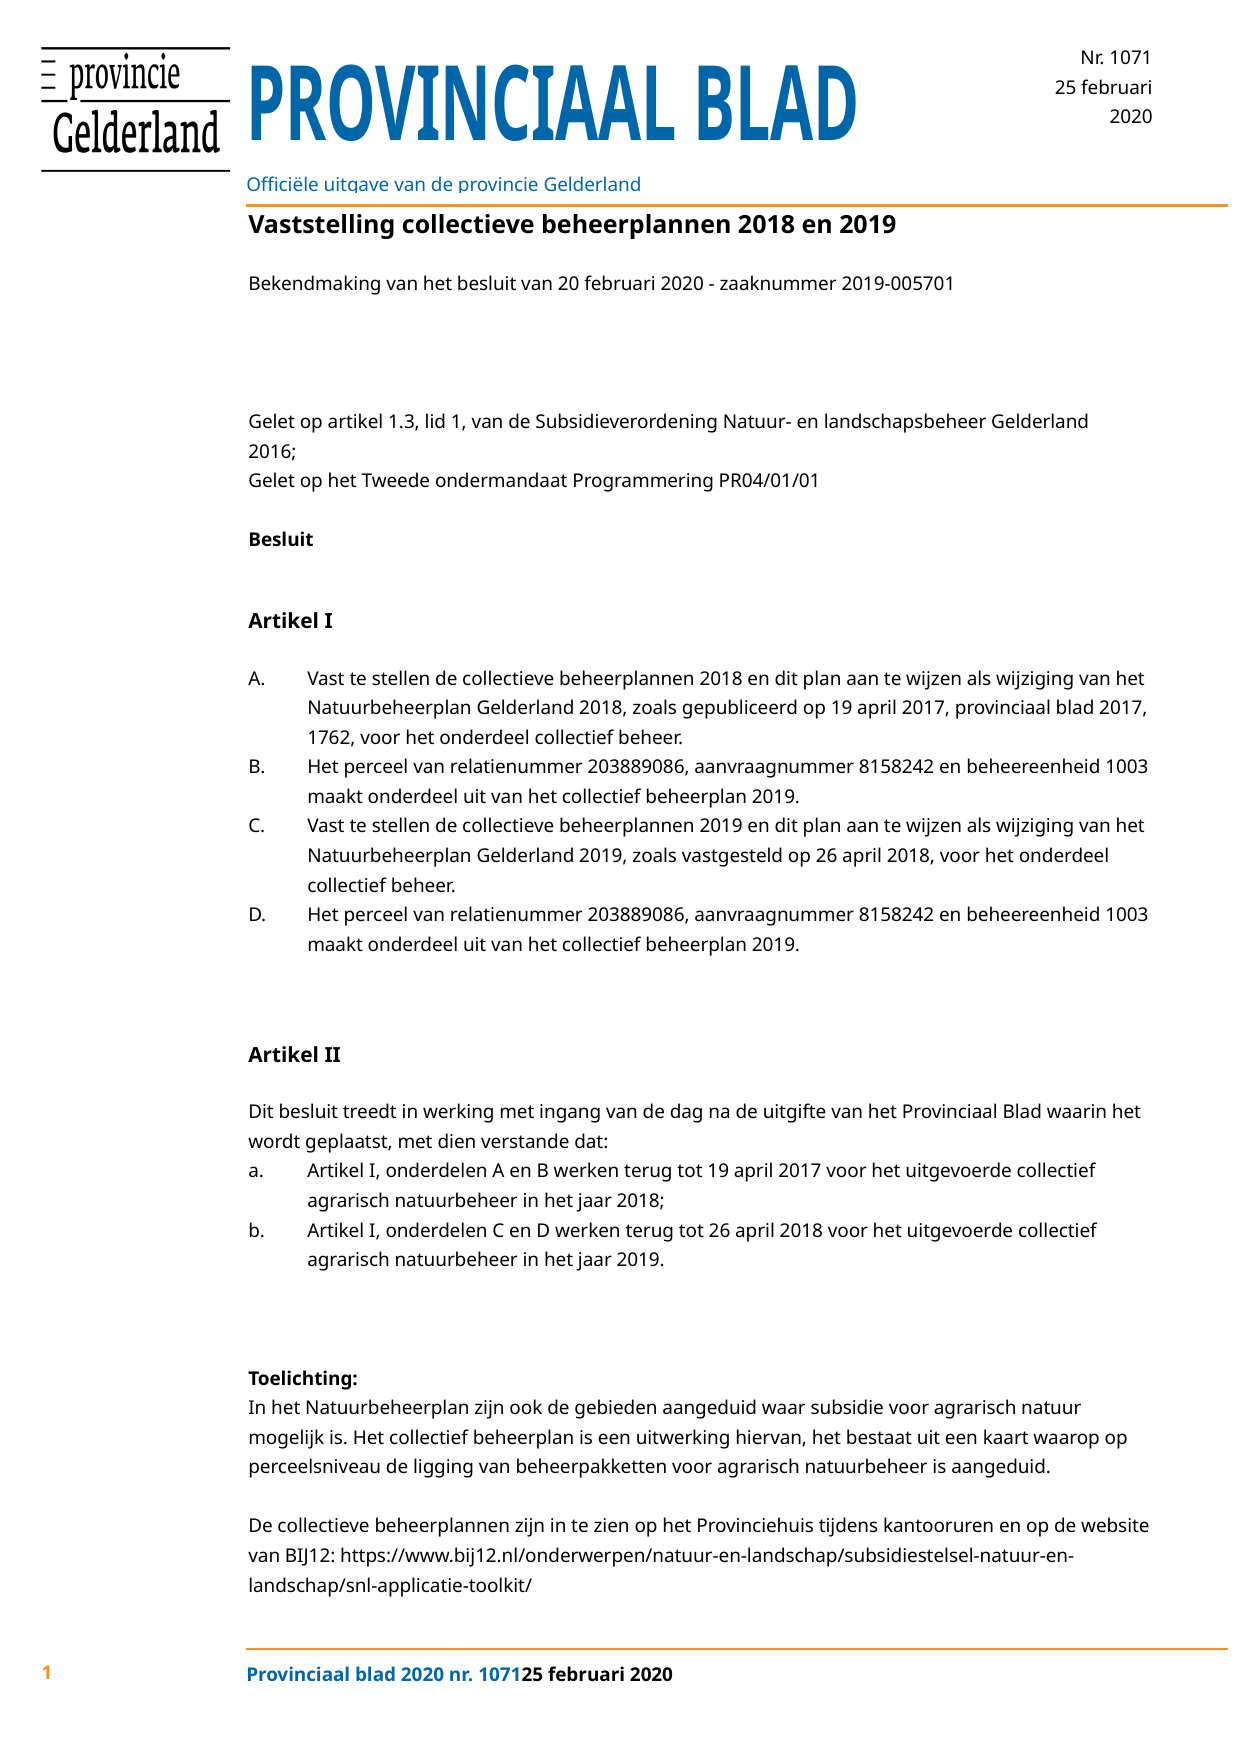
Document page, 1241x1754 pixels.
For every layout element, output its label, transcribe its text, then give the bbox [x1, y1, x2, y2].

list Artikel I, onderdelen A en B werken terug tot 19 april 2017 voor het uitgevoerde collectief agrarisch natuurbeheer in het jaar 2018; [248, 1158, 1152, 1213]
text Artikel II [248, 1041, 1152, 1069]
text Gelet op het Tweede ondermandaat Programmering PR04/01/01 [248, 467, 1152, 493]
list Het perceel van relatienummer 203889086, aanvraagnummer 8158242 en beheereenheid 1003 maakt onderdeel uit van het collectief beheerplan 2019. [248, 901, 1152, 957]
text Dit besluit treedt in werking met ingang van de dag na de uitgifte van het Provinciaal Blad waarin het wordt geplaatst, met dien verstande dat: [248, 1098, 1152, 1154]
text Vaststelling collectieve beheerplannen 2018 en 2019 [248, 207, 1152, 241]
list Artikel I, onderdelen C en D werken terug tot 26 april 2018 voor het uitgevoerde collectief agrarisch natuurbeheer in het jaar 2019. [248, 1217, 1152, 1272]
text Bekendmaking van het besluit van 20 februari 2020 - zaaknummer 2019-005701 [248, 270, 1152, 296]
text Gelet op artikel 1.3, lid 1, van de Subsidieverordening Natuur- en landschapsbeheer Gelderland [248, 408, 1152, 434]
picture [41, 47, 231, 172]
text Artikel I [248, 607, 1152, 635]
list Vast te stellen de collectieve beheerplannen 2018 en dit plan aan te wijzen als wijziging van het Natuurbeheerplan Gelderland 2018, zoals gepubliceerd op 19 april 2017, provinciaal blad 2017, 1762, voor het onderdeel collectief beheer. [248, 665, 1152, 749]
text Besluit [248, 527, 1152, 552]
text 2016; [248, 438, 1152, 464]
list Vast te stellen de collectieve beheerplannen 2019 en dit plan aan te wijzen als wijziging van het Natuurbeheerplan Gelderland 2019, zoals vastgesteld op 26 april 2018, voor het onderdeel collectief beheer. [248, 813, 1152, 897]
list Het perceel van relatienummer 203889086, aanvraagnummer 8158242 en beheereenheid 1003 maakt onderdeel uit van het collectief beheerplan 2019. [248, 753, 1152, 809]
text De collectieve beheerplannen zijn in te zien op het Provinciehuis tijdens kantooruren en op de website van BIJ12: https://www.bij12.nl/onderwerpen/natuur-en-landschap/subsidiestelsel-natuur-en-landschap/snl-applicatie-toolkit/ [248, 1513, 1152, 1598]
text Toelichting: [248, 1365, 1152, 1391]
text In het Natuurbeheerplan zijn ook de gebieden aangeduid waar subsidie voor agrarisch natuur mogelijk is. Het collectief beheerplan is een uitwerking hiervan, het bestaat uit een kaart waarop op perceelsniveau de ligging van beheerpakketten voor agrarisch natuurbeheer is aangeduid. [248, 1394, 1152, 1479]
